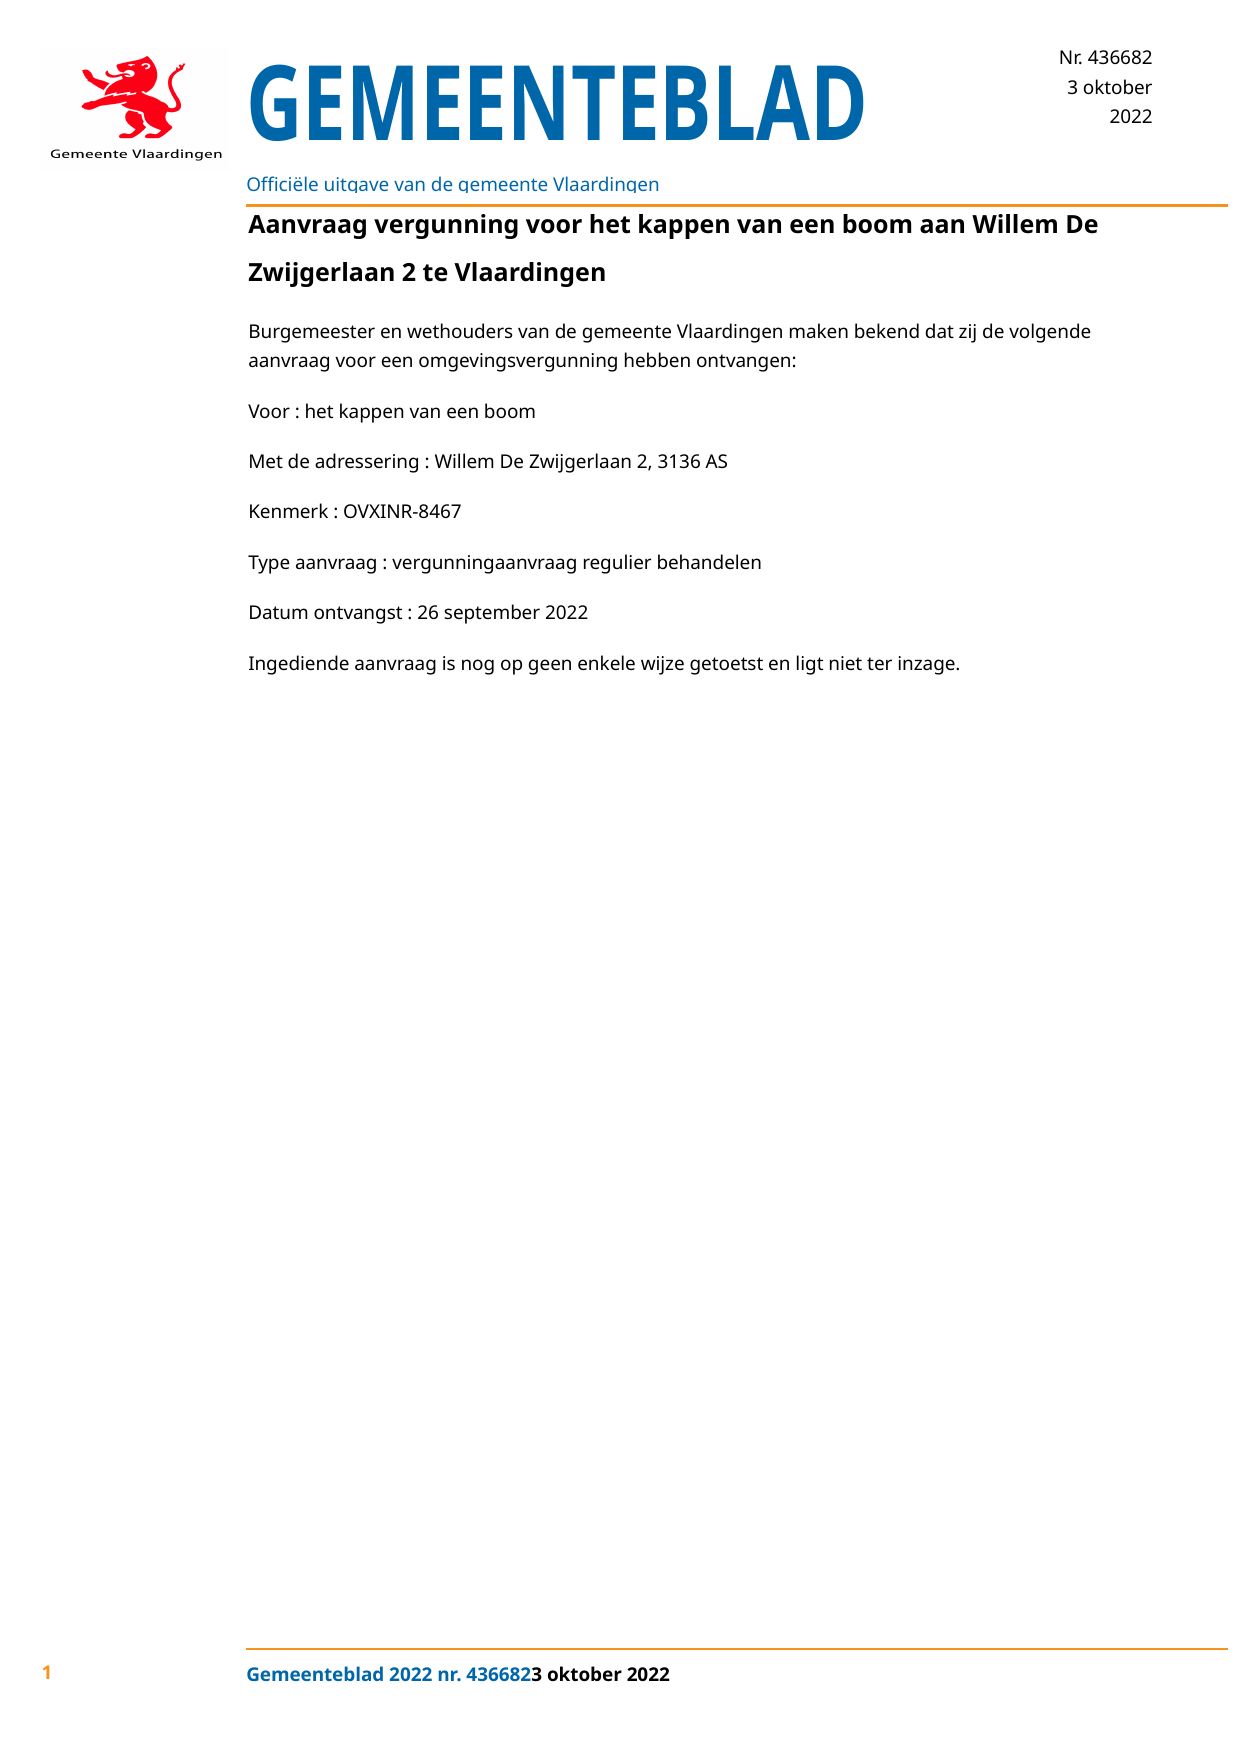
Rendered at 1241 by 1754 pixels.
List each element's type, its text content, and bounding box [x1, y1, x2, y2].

text Kenmerk : OVXINR-8467 [248, 499, 1152, 524]
text Burgemeester en wethouders van de gemeente Vlaardingen maken bekend dat zij de volgende aanvraag voor een omgevingsvergunning hebben ontvangen: [248, 318, 1152, 373]
text Type aanvraag : vergunningaanvraag regulier behandelen [248, 549, 1152, 575]
picture [41, 47, 231, 172]
text Ingediende aanvraag is nog op geen enkele wijze getoetst en ligt niet ter inzage. [248, 650, 1152, 676]
text Met de adressering : Willem De Zwijgerlaan 2, 3136 AS [248, 448, 1152, 474]
text Datum ontvangst : 26 september 2022 [248, 599, 1152, 625]
text Aanvraag vergunning voor het kappen van een boom aan Willem De Zwijgerlaan 2 te Vlaardingen [248, 207, 1152, 288]
text Voor : het kappen van een boom [248, 398, 1152, 424]
